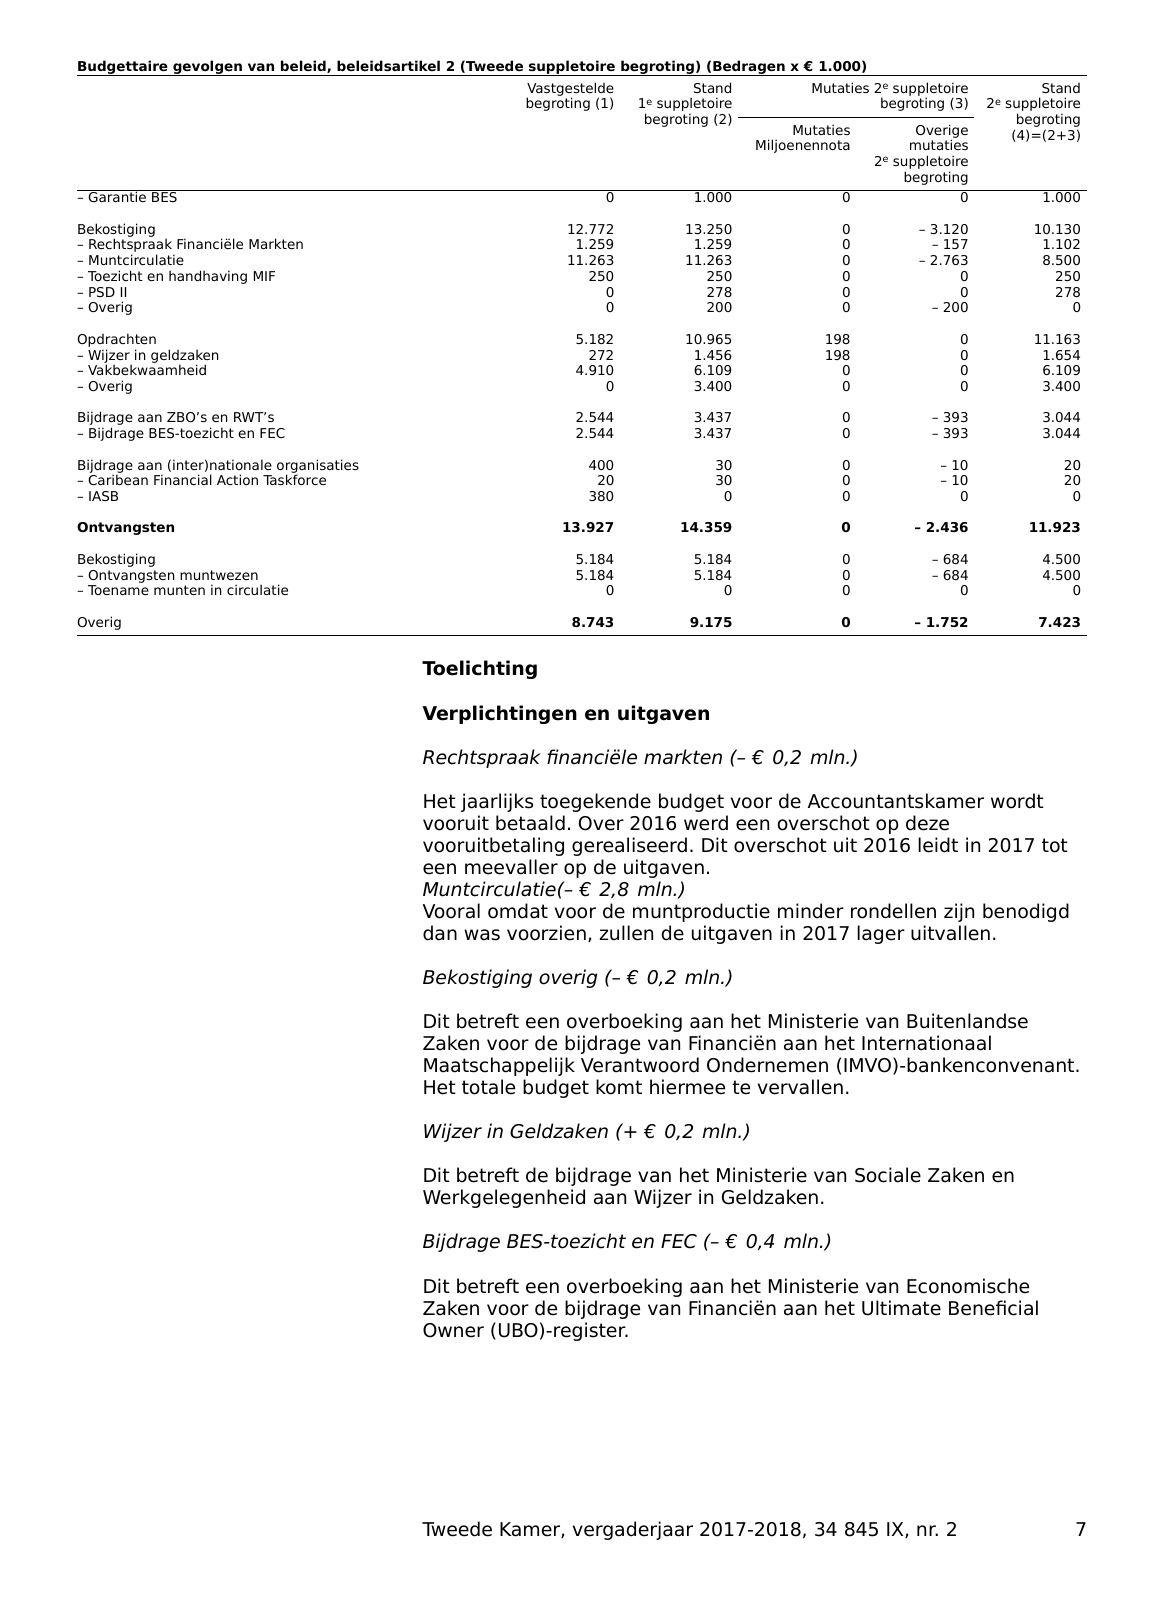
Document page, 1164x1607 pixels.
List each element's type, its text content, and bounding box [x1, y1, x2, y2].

table_cell 0 [738, 221, 856, 237]
table_cell 0 [738, 473, 856, 489]
table_cell 1.654 [974, 347, 1087, 363]
table_cell 0 [738, 489, 856, 504]
table_cell 2.544 [502, 426, 620, 442]
table_cell 0 [856, 284, 974, 300]
table_cell [620, 316, 738, 332]
table_cell 0 [738, 458, 856, 473]
table_cell [974, 316, 1087, 332]
table_cell 0 [620, 583, 738, 599]
table_cell Bekostiging [77, 221, 502, 237]
table_cell 6.109 [620, 363, 738, 379]
table_cell [620, 505, 738, 520]
table_cell [620, 536, 738, 552]
table_cell 30 [620, 458, 738, 473]
table_cell 8.743 [502, 615, 620, 635]
table_cell 0 [856, 347, 974, 363]
table_cell – Muntcirculatie [77, 253, 502, 269]
table_cell 20 [502, 473, 620, 489]
table_cell [738, 505, 856, 520]
table_cell 8.500 [974, 253, 1087, 269]
text Dit betreft een overboeking aan het Ministerie van Buitenlandse Zaken voor de bijdrage van Financiën aan het Internationaal Maatschappelijk Verantwoord Ondernemen (IMVO)-bankenconvenant. Het totale budget komt hiermee te vervallen. [422, 1011, 1087, 1099]
table_cell 4.500 [974, 568, 1087, 583]
table_cell – Toename munten in circulatie [77, 583, 502, 599]
table_cell 11.163 [974, 332, 1087, 347]
table_cell 198 [738, 332, 856, 347]
table_cell 0 [502, 191, 620, 206]
table_cell 0 [738, 568, 856, 583]
table_cell – Bijdrage BES-toezicht en FEC [77, 426, 502, 442]
table_cell – 684 [856, 552, 974, 567]
subtitle Verplichtingen en uitgaven [422, 702, 1087, 724]
table_cell – 393 [856, 426, 974, 442]
table_cell 0 [738, 520, 856, 536]
table_cell 400 [502, 458, 620, 473]
table_cell 5.184 [620, 552, 738, 567]
table_cell – Garantie BES [77, 191, 502, 206]
table_cell [77, 117, 502, 190]
table_cell [502, 206, 620, 221]
table_cell [974, 599, 1087, 615]
table_cell – Vakbekwaamheid [77, 363, 502, 379]
table_cell – Overig [77, 379, 502, 394]
table_cell [974, 395, 1087, 410]
table_cell 5.182 [502, 332, 620, 347]
table_cell 3.437 [620, 426, 738, 442]
table_cell 0 [856, 332, 974, 347]
table_cell – 1.752 [856, 615, 974, 635]
subtitle Bijdrage BES-toezicht en FEC (– € 0,4 mln.) [422, 1231, 1087, 1253]
table_cell Bijdrage aan (inter)nationale organisaties [77, 458, 502, 473]
table_cell 250 [502, 269, 620, 284]
table_cell 0 [856, 269, 974, 284]
table_cell [502, 599, 620, 615]
text Vooral omdat voor de muntproductie minder rondellen zijn benodigd dan was voorzien, zullen de uitgaven in 2017 lager uitvallen. [422, 901, 1087, 945]
table_cell – 2.763 [856, 253, 974, 269]
table_cell 1.456 [620, 347, 738, 363]
table_cell [77, 505, 502, 520]
table_cell 11.263 [620, 253, 738, 269]
table_cell [502, 316, 620, 332]
table_cell Mutaties Miljoenennota [738, 118, 856, 190]
subtitle Wijzer in Geldzaken (+ € 0,2 mln.) [422, 1121, 1087, 1143]
table_cell 10.965 [620, 332, 738, 347]
table_cell [77, 536, 502, 552]
table_cell 1.259 [502, 237, 620, 253]
table_cell [856, 536, 974, 552]
table_cell 0 [738, 269, 856, 284]
table_cell – Rechtspraak Financiële Markten [77, 237, 502, 253]
table_cell 6.109 [974, 363, 1087, 379]
table_cell 3.400 [620, 379, 738, 394]
table_cell 3.437 [620, 410, 738, 426]
table_cell 0 [502, 379, 620, 394]
table_cell – 684 [856, 568, 974, 583]
table_cell 7.423 [974, 615, 1087, 635]
table_cell [620, 442, 738, 457]
table_cell 14.359 [620, 520, 738, 536]
table_cell [738, 316, 856, 332]
table_cell [502, 505, 620, 520]
table_cell 11.923 [974, 520, 1087, 536]
table_cell 272 [502, 347, 620, 363]
table_cell 200 [620, 300, 738, 316]
table_cell [77, 599, 502, 615]
table_cell 5.184 [502, 552, 620, 567]
table_cell [502, 442, 620, 457]
table_cell 0 [738, 583, 856, 599]
subtitle Bekostiging overig (– € 0,2 mln.) [422, 967, 1087, 989]
table_cell 0 [738, 379, 856, 394]
table_cell 0 [738, 300, 856, 316]
table_cell Ontvangsten [77, 520, 502, 536]
table_cell 0 [502, 284, 620, 300]
table_cell 2.544 [502, 410, 620, 426]
table_cell 1.102 [974, 237, 1087, 253]
table_cell 13.250 [620, 221, 738, 237]
table_cell 0 [974, 489, 1087, 504]
table_cell [620, 599, 738, 615]
table_cell [974, 536, 1087, 552]
table_cell [738, 536, 856, 552]
table_cell – 3.120 [856, 221, 974, 237]
table_cell 0 [856, 363, 974, 379]
table_cell – 200 [856, 300, 974, 316]
table_cell Stand 2e suppletoire begroting (4)=(2+3) [974, 76, 1087, 190]
table_cell 0 [502, 300, 620, 316]
table_cell 0 [856, 489, 974, 504]
table_cell – Ontvangsten muntwezen [77, 568, 502, 583]
table_cell 0 [502, 583, 620, 599]
table_cell [974, 442, 1087, 457]
table_cell – Toezicht en handhaving MIF [77, 269, 502, 284]
table_cell [77, 76, 502, 117]
table_cell Stand 1e suppletoire begroting (2) [620, 76, 738, 190]
table_cell 278 [620, 284, 738, 300]
subtitle Toelichting [422, 658, 1087, 680]
table_cell [77, 442, 502, 457]
table_cell [856, 442, 974, 457]
table_cell [620, 395, 738, 410]
table_cell – 2.436 [856, 520, 974, 536]
table_cell 5.184 [502, 568, 620, 583]
table_cell – 393 [856, 410, 974, 426]
table_cell [974, 206, 1087, 221]
table_cell [620, 206, 738, 221]
table_cell 11.263 [502, 253, 620, 269]
table_cell 0 [738, 284, 856, 300]
table_cell 0 [738, 552, 856, 567]
table_cell 9.175 [620, 615, 738, 635]
table_cell [738, 206, 856, 221]
table_cell 30 [620, 473, 738, 489]
table_cell 3.044 [974, 426, 1087, 442]
table_cell – Wijzer in geldzaken [77, 347, 502, 363]
table_cell 250 [620, 269, 738, 284]
table_cell 0 [974, 583, 1087, 599]
table_cell – IASB [77, 489, 502, 504]
table_cell 3.044 [974, 410, 1087, 426]
table_cell 0 [620, 489, 738, 504]
table_cell Bijdrage aan ZBO’s en RWT’s [77, 410, 502, 426]
table_cell 3.400 [974, 379, 1087, 394]
table_cell 380 [502, 489, 620, 504]
table_cell Overige mutaties 2e suppletoire begroting [856, 118, 974, 190]
table_cell 13.927 [502, 520, 620, 536]
table_cell 1.000 [974, 191, 1087, 206]
table_cell [856, 599, 974, 615]
table_cell [856, 505, 974, 520]
table_cell 250 [974, 269, 1087, 284]
table_cell 0 [738, 615, 856, 635]
table_cell 20 [974, 473, 1087, 489]
table_cell 5.184 [620, 568, 738, 583]
table_cell 4.910 [502, 363, 620, 379]
table_cell Mutaties 2e suppletoire begroting (3) [738, 76, 974, 117]
table_cell [502, 395, 620, 410]
table_cell – Overig [77, 300, 502, 316]
table_cell 0 [738, 410, 856, 426]
table_cell 4.500 [974, 552, 1087, 567]
text Muntcirculatie(– € 2,8 mln.) [422, 879, 1087, 901]
table_cell 1.259 [620, 237, 738, 253]
table_cell Vastgestelde begroting (1) [502, 76, 620, 190]
table_cell [738, 442, 856, 457]
table_cell [502, 536, 620, 552]
table_cell 0 [974, 300, 1087, 316]
table_cell [738, 395, 856, 410]
text Het jaarlijks toegekende budget voor de Accountantskamer wordt vooruit betaald. Over 2016 werd een overschot op deze vooruitbetaling gerealiseerd. Dit overschot uit 2016 leidt in 2017 tot een meevaller op de uitgaven. [422, 791, 1087, 879]
table_cell [77, 206, 502, 221]
table_cell [738, 599, 856, 615]
table_cell [856, 395, 974, 410]
table_cell 0 [856, 379, 974, 394]
table_cell 0 [738, 253, 856, 269]
table_cell 10.130 [974, 221, 1087, 237]
table_cell [856, 206, 974, 221]
table_cell Overig [77, 615, 502, 635]
table_cell Opdrachten [77, 332, 502, 347]
text Dit betreft een overboeking aan het Ministerie van Economische Zaken voor de bijdrage van Financiën aan het Ultimate Beneficial Owner (UBO)-register. [422, 1276, 1087, 1342]
table_cell – 10 [856, 473, 974, 489]
table_cell 0 [738, 191, 856, 206]
table_cell 20 [974, 458, 1087, 473]
table_cell 0 [738, 237, 856, 253]
table_cell – 157 [856, 237, 974, 253]
subtitle Rechtspraak financiële markten (– € 0,2 mln.) [422, 747, 1087, 769]
table_cell 0 [738, 426, 856, 442]
table_cell [77, 316, 502, 332]
table_cell – Caribean Financial Action Taskforce [77, 473, 502, 489]
table_cell – PSD II [77, 284, 502, 300]
table_cell 0 [856, 583, 974, 599]
table_cell [974, 505, 1087, 520]
table_cell 1.000 [620, 191, 738, 206]
table_cell Bekostiging [77, 552, 502, 567]
table_cell 0 [856, 191, 974, 206]
table_cell 0 [738, 363, 856, 379]
table_cell 12.772 [502, 221, 620, 237]
table_cell 278 [974, 284, 1087, 300]
table_cell [77, 395, 502, 410]
table_cell – 10 [856, 458, 974, 473]
table_header Budgettaire gevolgen van beleid, beleidsartikel 2 (Tweede suppletoire begroting) (Bedragen x € 1.000) [77, 59, 1087, 75]
table_cell [856, 316, 974, 332]
text Dit betreft de bijdrage van het Ministerie van Sociale Zaken en Werkgelegenheid aan Wijzer in Geldzaken. [422, 1165, 1087, 1209]
table_cell 198 [738, 347, 856, 363]
